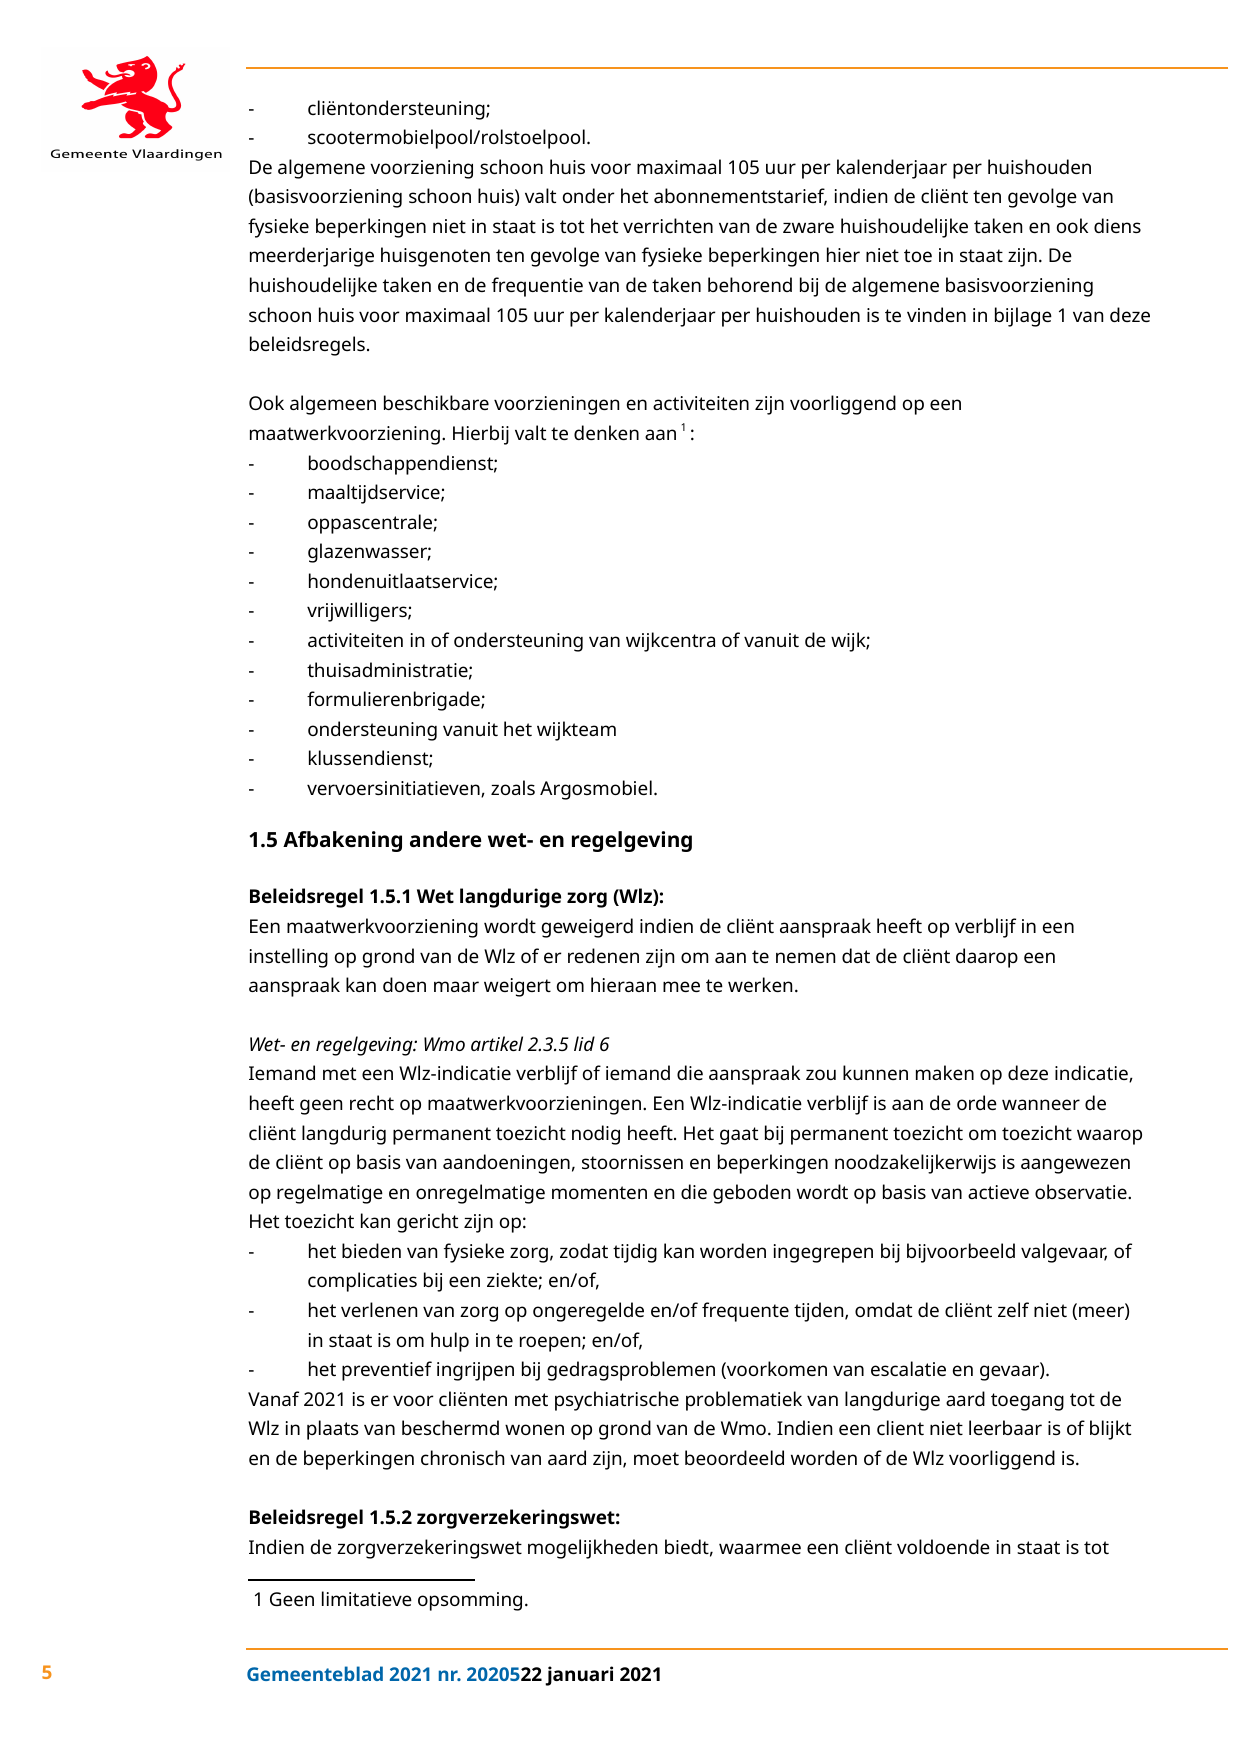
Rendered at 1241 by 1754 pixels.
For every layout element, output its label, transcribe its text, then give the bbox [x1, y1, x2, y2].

list klussendienst; [248, 746, 1152, 771]
list maaltijdservice; [248, 479, 1152, 505]
text De algemene voorziening schoon huis voor maximaal 105 uur per kalenderjaar per huishouden (basisvoorziening schoon huis) valt onder het abonnementstarief, indien de cliënt ten gevolge van fysieke beperkingen niet in staat is tot het verrichten van de zware huishoudelijke taken en ook diens meerderjarige huisgenoten ten gevolge van fysieke beperkingen hier niet toe in staat zijn. De huishoudelijke taken en de frequentie van de taken behorend bij de algemene basisvoorziening schoon huis voor maximaal 105 uur per kalenderjaar per huishouden is te vinden in bijlage 1 van deze beleidsregels. [248, 154, 1152, 357]
list ondersteuning vanuit het wijkteam [248, 716, 1152, 742]
table_header Beleidsregel 1.5.1 Wet langdurige zorg (Wlz): Een maatwerkvoorziening wordt geweigerd indien de cliënt aanspraak heeft op verblijf in een instelling op grond van de Wlz of er redenen zijn om aan te nemen dat de cliënt daarop een aanspraak kan doen maar weigert om hieraan mee te werken. Wet- en regelgeving: Wmo artikel 2.3.5 lid 6 [248, 884, 1152, 1057]
list het bieden van fysieke zorg, zodat tijdig kan worden ingegrepen bij bijvoorbeeld valgevaar, of complicaties bij een ziekte; en/of, [248, 1238, 1152, 1293]
list het preventief ingrijpen bij gedragsproblemen (voorkomen van escalatie en gevaar). [248, 1356, 1152, 1382]
list glazenwasser; [248, 538, 1152, 564]
text Iemand met een Wlz-indicatie verblijf of iemand die aanspraak zou kunnen maken op deze indicatie, heeft geen recht op maatwerkvoorzieningen. Een Wlz-indicatie verblijf is aan de orde wanneer de cliënt langdurig permanent toezicht nodig heeft. Het gaat bij permanent toezicht om toezicht waarop de cliënt op basis van aandoeningen, stoornissen en beperkingen noodzakelijkerwijs is aangewezen op regelmatige en onregelmatige momenten en die geboden wordt op basis van actieve observatie. Het toezicht kan gericht zijn op: [248, 1061, 1152, 1234]
list cliëntondersteuning; [248, 95, 1152, 121]
list scootermobielpool/rolstoelpool. [248, 124, 1152, 150]
text 1.5 Afbakening andere wet- en regelgeving [248, 826, 1152, 854]
list vervoersinitiatieven, zoals Argosmobiel. [248, 775, 1152, 801]
table_header Beleidsregel 1.5.2 zorgverzekeringswet: Indien de zorgverzekeringswet mogelijkheden biedt, waarmee een cliënt voldoende in staat is tot [248, 1505, 1152, 1560]
list thuisadministratie; [248, 657, 1152, 683]
list boodschappendienst; [248, 450, 1152, 476]
list vrijwilligers; [248, 598, 1152, 623]
text Vanaf 2021 is er voor cliënten met psychiatrische problematiek van langdurige aard toegang tot de Wlz in plaats van beschermd wonen op grond van de Wmo. Indien een client niet leerbaar is of blijkt en de beperkingen chronisch van aard zijn, moet beoordeeld worden of de Wlz voorliggend is. [248, 1386, 1152, 1471]
text Geen limitatieve opsomming. [248, 1586, 1152, 1612]
picture [41, 47, 231, 172]
list oppascentrale; [248, 509, 1152, 535]
list het verlenen van zorg op ongeregelde en/of frequente tijden, omdat de cliënt zelf niet (meer) in staat is om hulp in te roepen; en/of, [248, 1297, 1152, 1353]
text Ook algemeen beschikbare voorzieningen en activiteiten zijn voorliggend op een maatwerkvoorziening. Hierbij valt te denken aan: [248, 391, 1152, 446]
list hondenuitlaatservice; [248, 568, 1152, 594]
list formulierenbrigade; [248, 686, 1152, 712]
list activiteiten in of ondersteuning van wijkcentra of vanuit de wijk; [248, 627, 1152, 653]
